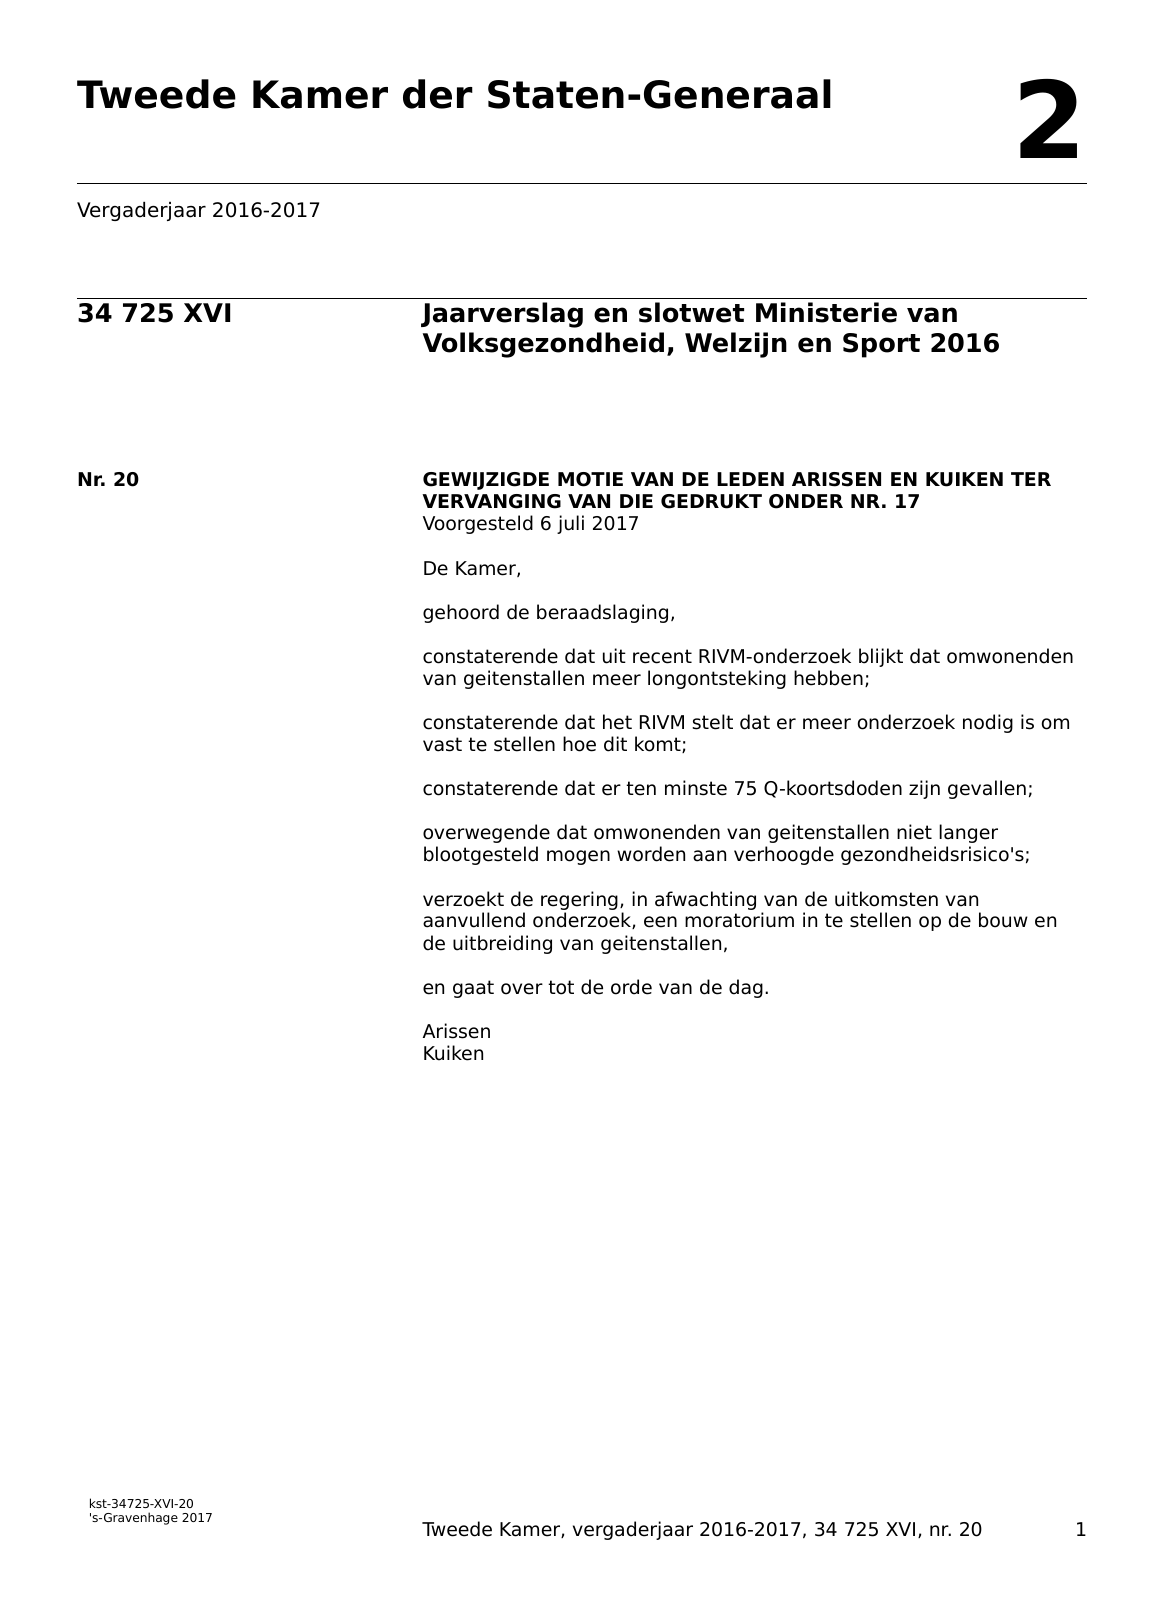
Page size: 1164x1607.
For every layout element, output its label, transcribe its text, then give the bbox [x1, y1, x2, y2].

text kst-34725-XVI-20 [88, 1497, 323, 1511]
text overwegende dat omwonenden van geitenstallen niet langer blootgesteld mogen worden aan verhoogde gezondheidsrisico's; [422, 822, 1087, 866]
text constaterende dat het RIVM stelt dat er meer onderzoek nodig is om vast te stellen hoe dit komt; [422, 712, 1087, 756]
text Kuiken [422, 1043, 1087, 1065]
subtitle Nr. 20 GEWIJZIGDE MOTIE VAN DE LEDEN ARISSEN EN KUIKEN TER VERVANGING VAN DIE GEDRUKT ONDER NR. 17 [77, 469, 1087, 513]
text constaterende dat uit recent RIVM-onderzoek blijkt dat omwonenden van geitenstallen meer longontsteking hebben; [422, 646, 1087, 690]
subtitle 34 725 XVI Jaarverslag en slotwet Ministerie van Volksgezondheid, Welzijn en Sport 2016 [77, 299, 1087, 358]
table_header Tweede Kamer der Staten-Generaal [77, 59, 886, 183]
text constaterende dat er ten minste 75 Q-koortsdoden zijn gevallen; [422, 778, 1087, 800]
text Voorgesteld 6 juli 2017 [422, 513, 1087, 535]
text verzoekt de regering, in afwachting van de uitkomsten van aanvullend onderzoek, een moratorium in te stellen op de bouw en de uitbreiding van geitenstallen, [422, 888, 1087, 954]
text De Kamer, [422, 557, 1087, 579]
text Arissen [422, 1021, 1087, 1043]
table_cell Vergaderjaar 2016-2017 [77, 184, 1087, 298]
text en gaat over tot de orde van de dag. [422, 977, 1087, 998]
text gehoord de beraadslaging, [422, 602, 1087, 624]
table_header 2 [886, 59, 1087, 183]
text 's-Gravenhage 2017 [88, 1511, 323, 1525]
